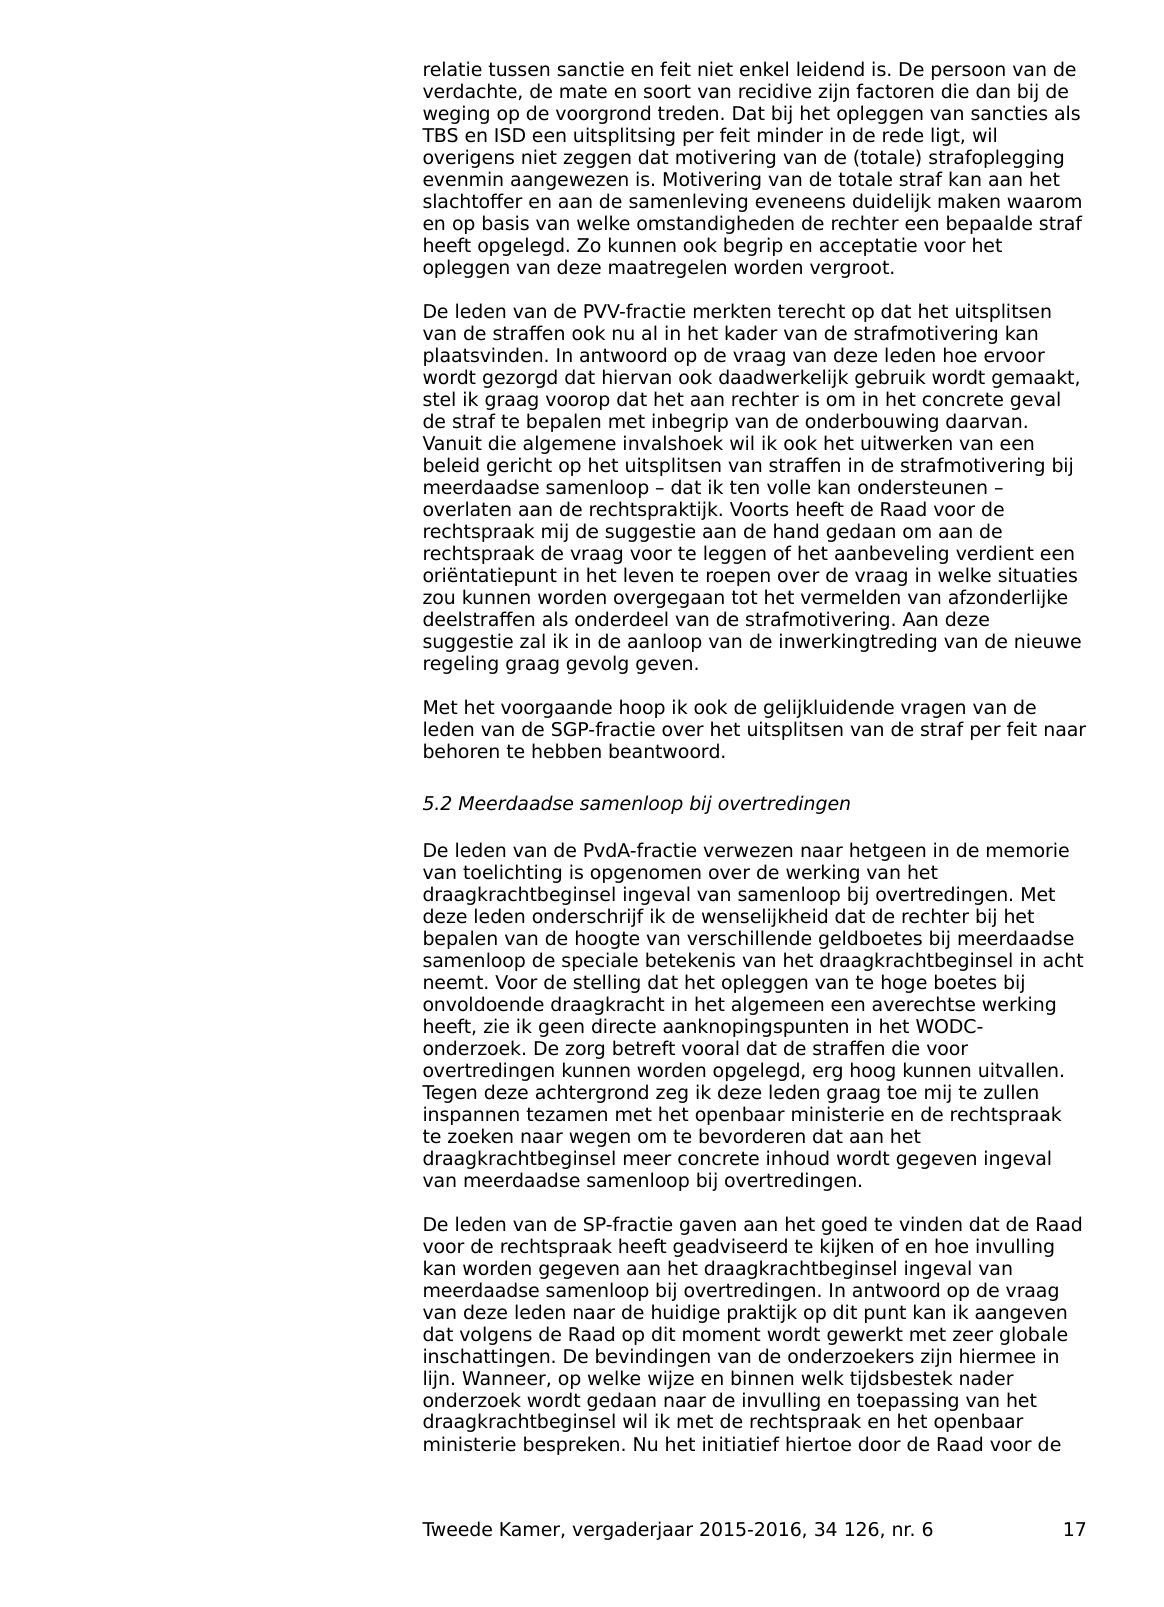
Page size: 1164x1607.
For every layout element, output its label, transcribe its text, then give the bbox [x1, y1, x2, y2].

subtitle 5.2 Meerdaadse samenloop bij overtredingen [422, 793, 1087, 815]
text De leden van de PvdA-fractie verwezen naar hetgeen in de memorie van toelichting is opgenomen over de werking van het draagkrachtbeginsel ingeval van samenloop bij overtredingen. Met deze leden onderschrijf ik de wenselijkheid dat de rechter bij het bepalen van de hoogte van verschillende geldboetes bij meerdaadse samenloop de speciale betekenis van het draagkrachtbeginsel in acht neemt. Voor de stelling dat het opleggen van te hoge boetes bij onvoldoende draagkracht in het algemeen een averechtse werking heeft, zie ik geen directe aanknopingspunten in het WODC-onderzoek. De zorg betreft vooral dat de straffen die voor overtredingen kunnen worden opgelegd, erg hoog kunnen uitvallen. Tegen deze achtergrond zeg ik deze leden graag toe mij te zullen inspannen tezamen met het openbaar ministerie en de rechtspraak te zoeken naar wegen om te bevorderen dat aan het draagkrachtbeginsel meer concrete inhoud wordt gegeven ingeval van meerdaadse samenloop bij overtredingen. [422, 840, 1087, 1191]
text relatie tussen sanctie en feit niet enkel leidend is. De persoon van de verdachte, de mate en soort van recidive zijn factoren die dan bij de weging op de voorgrond treden. Dat bij het opleggen van sancties als TBS en ISD een uitsplitsing per feit minder in de rede ligt, wil overigens niet zeggen dat motivering van de (totale) strafoplegging evenmin aangewezen is. Motivering van de totale straf kan aan het slachtoffer en aan de samenleving eveneens duidelijk maken waarom en op basis van welke omstandigheden de rechter een bepaalde straf heeft opgelegd. Zo kunnen ook begrip en acceptatie voor het opleggen van deze maatregelen worden vergroot. [422, 59, 1087, 279]
text De leden van de SP-fractie gaven aan het goed te vinden dat de Raad voor de rechtspraak heeft geadviseerd te kijken of en hoe invulling kan worden gegeven aan het draagkrachtbeginsel ingeval van meerdaadse samenloop bij overtredingen. In antwoord op de vraag van deze leden naar de huidige praktijk op dit punt kan ik aangeven dat volgens de Raad op dit moment wordt gewerkt met zeer globale inschattingen. De bevindingen van de onderzoekers zijn hiermee in lijn. Wanneer, op welke wijze en binnen welk tijdsbestek nader onderzoek wordt gedaan naar de invulling en toepassing van het draagkrachtbeginsel wil ik met de rechtspraak en het openbaar ministerie bespreken. Nu het initiatief hiertoe door de Raad voor de [422, 1214, 1087, 1455]
text Met het voorgaande hoop ik ook de gelijkluidende vragen van de leden van de SGP-fractie over het uitsplitsen van de straf per feit naar behoren te hebben beantwoord. [422, 697, 1087, 763]
text De leden van de PVV-fractie merkten terecht op dat het uitsplitsen van de straffen ook nu al in het kader van de strafmotivering kan plaatsvinden. In antwoord op de vraag van deze leden hoe ervoor wordt gezorgd dat hiervan ook daadwerkelijk gebruik wordt gemaakt, stel ik graag voorop dat het aan rechter is om in het concrete geval de straf te bepalen met inbegrip van de onderbouwing daarvan. Vanuit die algemene invalshoek wil ik ook het uitwerken van een beleid gericht op het uitsplitsen van straffen in de strafmotivering bij meerdaadse samenloop – dat ik ten volle kan ondersteunen – overlaten aan de rechtspraktijk. Voorts heeft de Raad voor de rechtspraak mij de suggestie aan de hand gedaan om aan de rechtspraak de vraag voor te leggen of het aanbeveling verdient een oriëntatiepunt in het leven te roepen over de vraag in welke situaties zou kunnen worden overgegaan tot het vermelden van afzonderlijke deelstraffen als onderdeel van de strafmotivering. Aan deze suggestie zal ik in de aanloop van de inwerkingtreding van de nieuwe regeling graag gevolg geven. [422, 301, 1087, 675]
